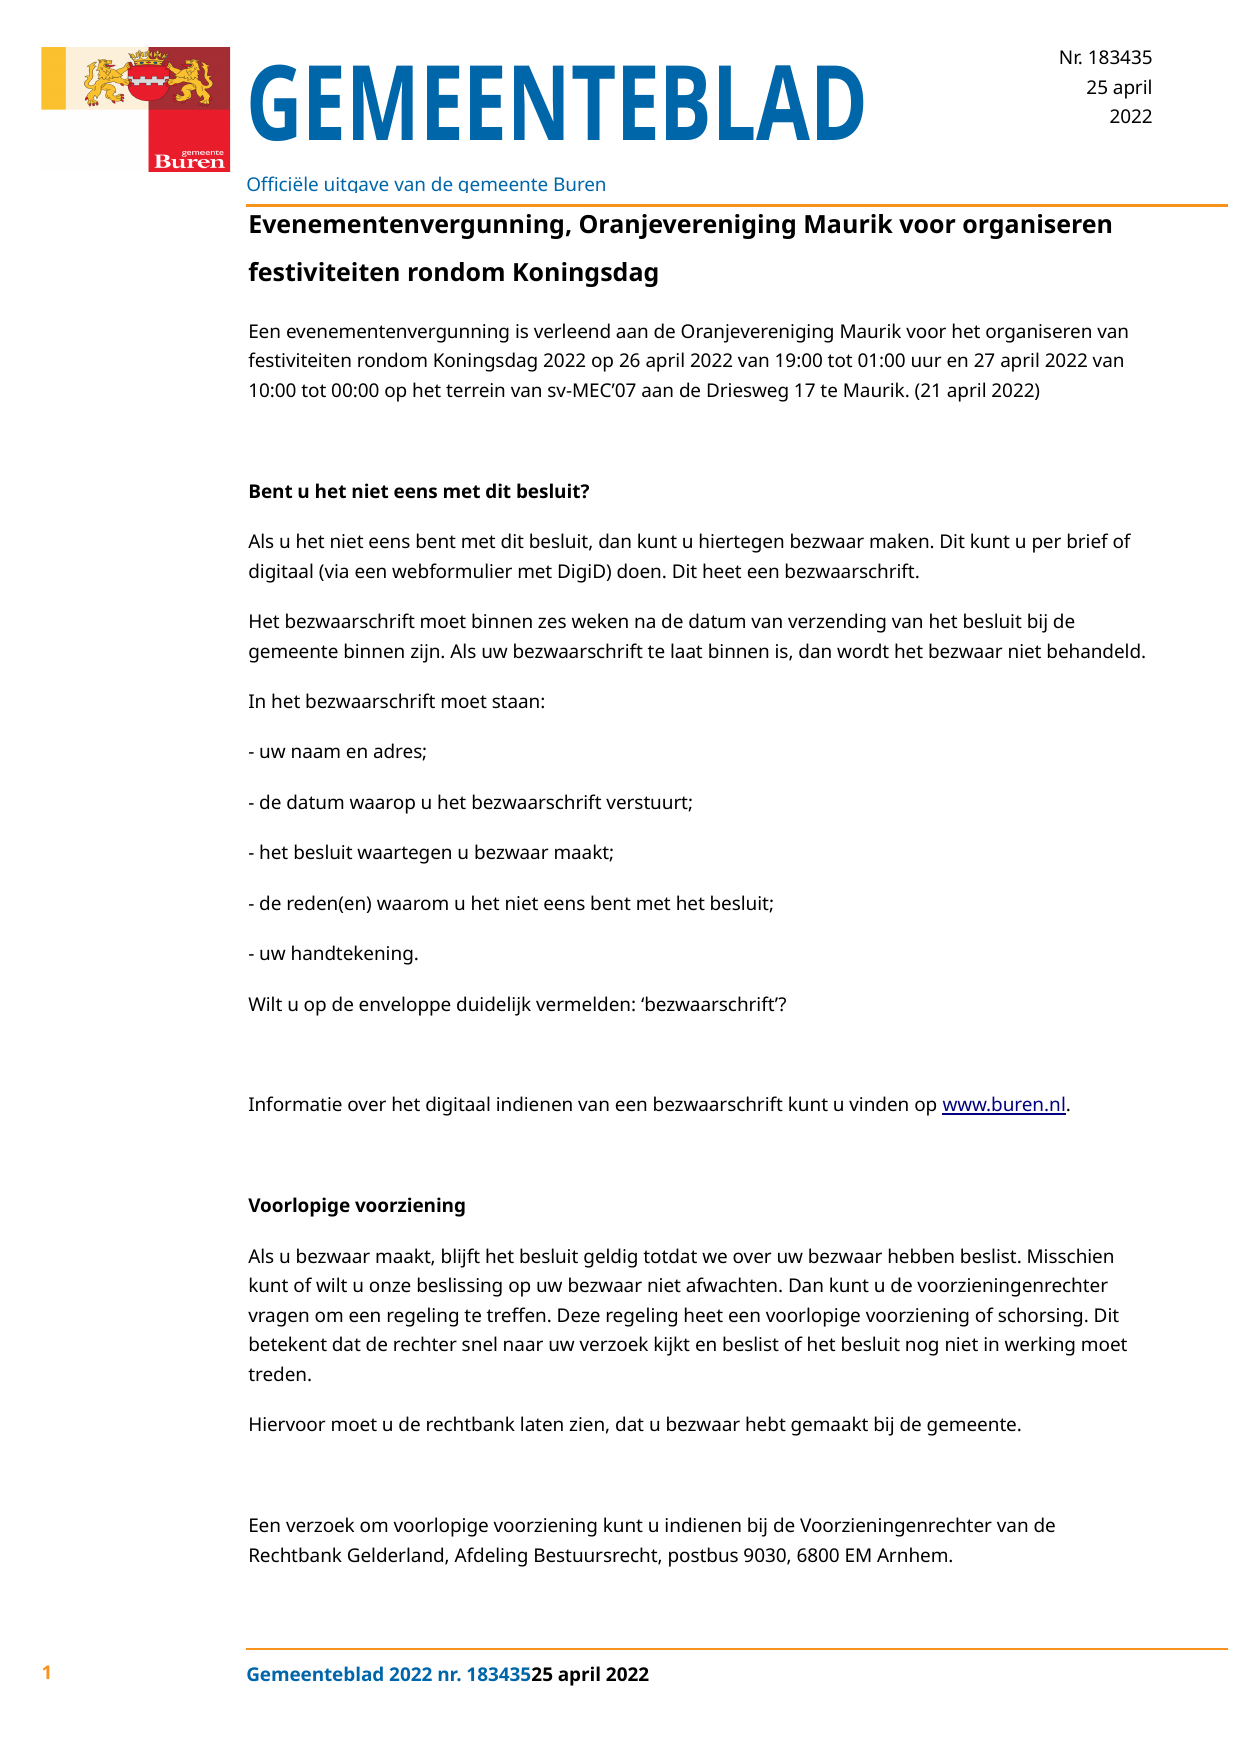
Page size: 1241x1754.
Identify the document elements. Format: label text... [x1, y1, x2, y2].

text Het bezwaarschrift moet binnen zes weken na de datum van verzending van het besluit bij de gemeente binnen zijn. Als uw bezwaarschrift te laat binnen is, dan wordt het bezwaar niet behandeld. [248, 608, 1152, 664]
text In het bezwaarschrift moet staan: [248, 688, 1152, 714]
text Informatie over het digitaal indienen van een bezwaarschrift kunt u vinden op www.buren.nl. [248, 1092, 1152, 1117]
text - het besluit waartegen u bezwaar maakt; [248, 839, 1152, 865]
text Voorlopige voorziening [248, 1192, 1152, 1218]
text Als u het niet eens bent met dit besluit, dan kunt u hiertegen bezwaar maken. Dit kunt u per brief of digitaal (via een webformulier met DigiD) doen. Dit heet een bezwaarschrift. [248, 528, 1152, 584]
text Een evenementenvergunning is verleend aan de Oranjevereniging Maurik voor het organiseren van festiviteiten rondom Koningsdag 2022 op 26 april 2022 van 19:00 tot 01:00 uur en 27 april 2022 van 10:00 tot 00:00 op het terrein van sv-MEC’07 aan de Driesweg 17 te Maurik. (21 april 2022) [248, 318, 1152, 403]
text - de reden(en) waarom u het niet eens bent met het besluit; [248, 890, 1152, 916]
text Evenementenvergunning, Oranjevereniging Maurik voor organiseren festiviteiten rondom Koningsdag [248, 207, 1152, 288]
text - de datum waarop u het bezwaarschrift verstuurt; [248, 789, 1152, 815]
text - uw naam en adres; [248, 739, 1152, 764]
text Hiervoor moet u de rechtbank laten zien, dat u bezwaar hebt gemaakt bij de gemeente. [248, 1412, 1152, 1437]
text - uw handtekening. [248, 940, 1152, 966]
text Bent u het niet eens met dit besluit? [248, 478, 1152, 504]
text Een verzoek om voorlopige voorziening kunt u indienen bij de Voorzieningenrechter van de Rechtbank Gelderland, Afdeling Bestuursrecht, postbus 9030, 6800 EM Arnhem. [248, 1512, 1152, 1568]
text Als u bezwaar maakt, blijft het besluit geldig totdat we over uw bezwaar hebben beslist. Misschien kunt of wilt u onze beslissing op uw bezwaar niet afwachten. Dan kunt u de voorzieningenrechter vragen om een regeling te treffen. Deze regeling heet een voorlopige voorziening of schorsing. Dit betekent dat de rechter snel naar uw verzoek kijkt en beslist of het besluit nog niet in werking moet treden. [248, 1243, 1152, 1387]
picture [41, 47, 231, 172]
text Wilt u op de enveloppe duidelijk vermelden: ‘bezwaarschrift’? [248, 991, 1152, 1017]
